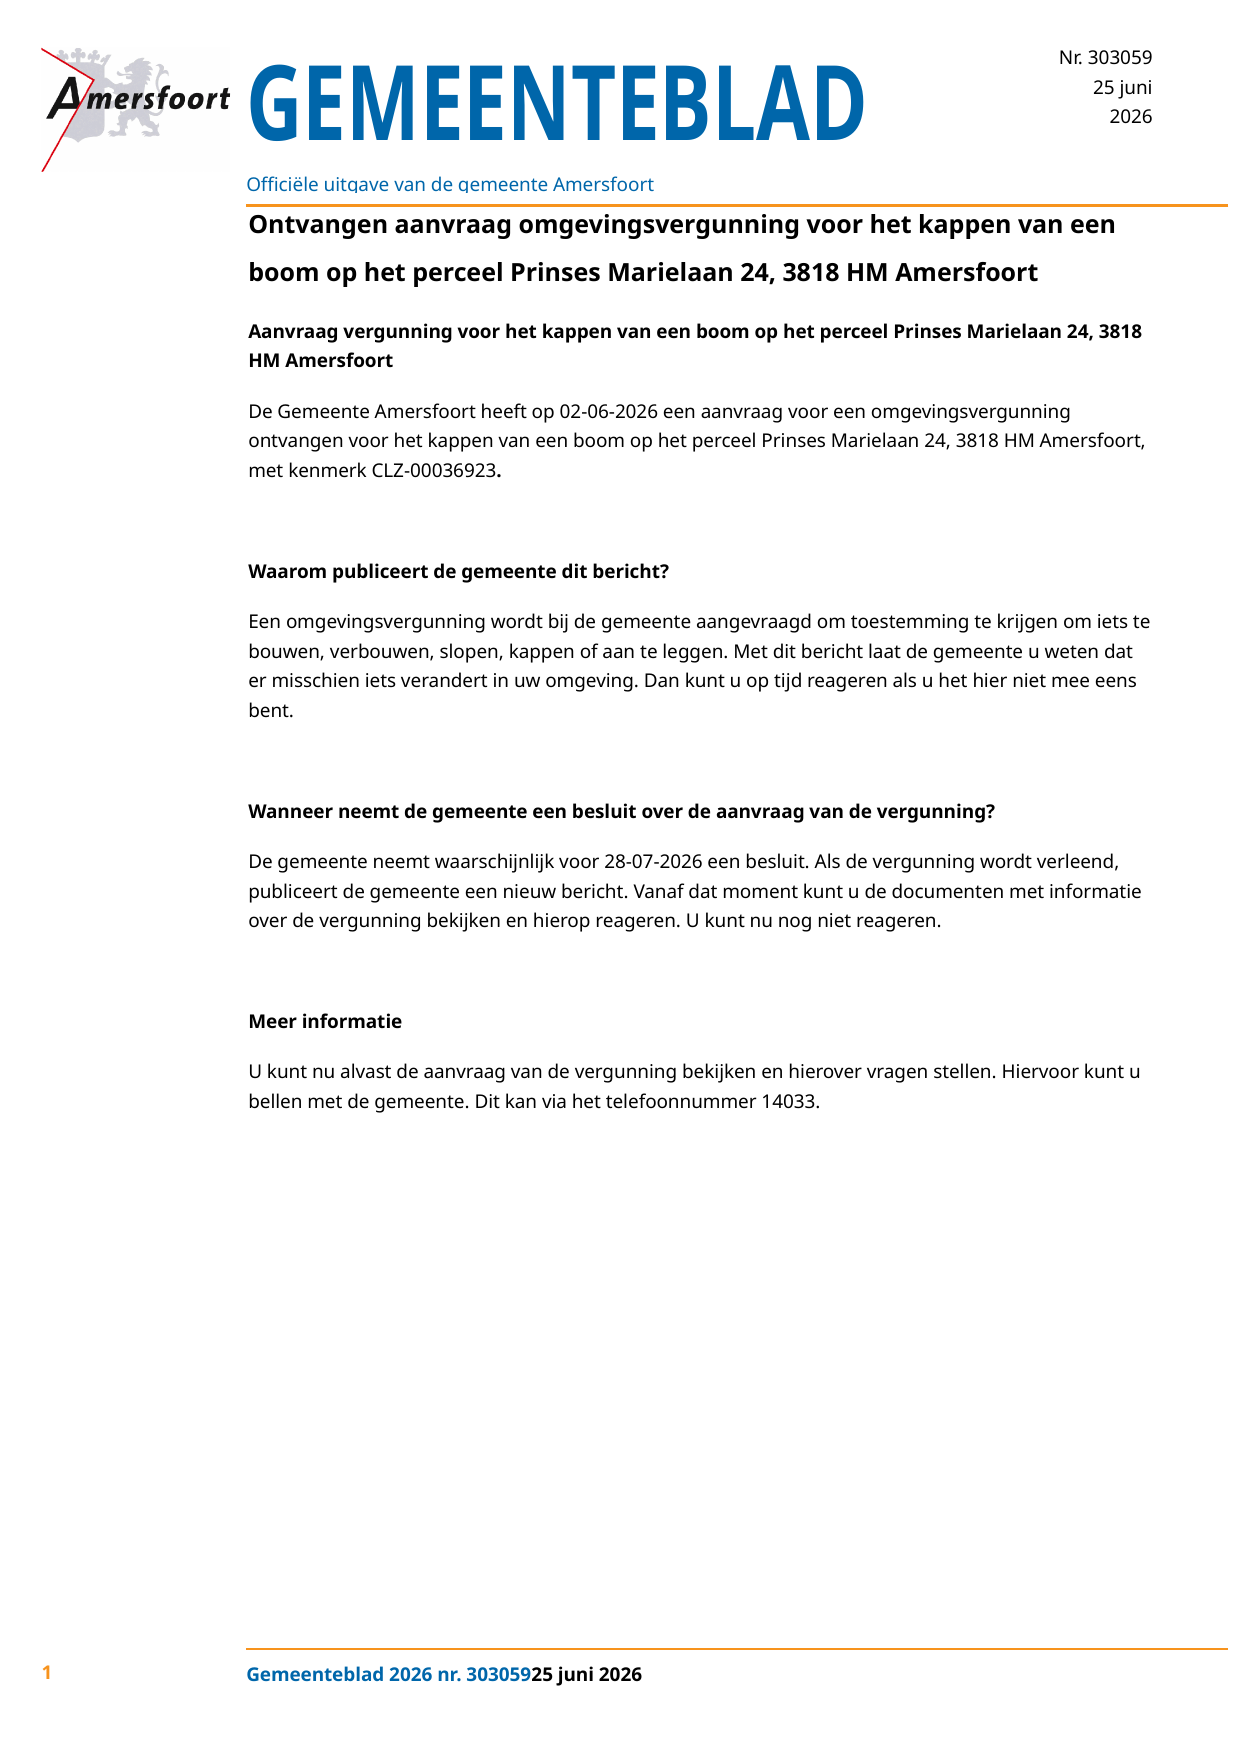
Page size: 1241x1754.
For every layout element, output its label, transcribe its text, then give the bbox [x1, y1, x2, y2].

picture [41, 47, 231, 172]
text De Gemeente Amersfoort heeft op 02-06-2026 een aanvraag voor een omgevingsvergunning ontvangen voor het kappen van een boom op het perceel Prinses Marielaan 24, 3818 HM Amersfoort, met kenmerk CLZ-00036923. [248, 398, 1152, 483]
text Aanvraag vergunning voor het kappen van een boom op het perceel Prinses Marielaan 24, 3818 HM Amersfoort [248, 318, 1152, 373]
text Meer informatie [248, 1008, 1152, 1034]
text Ontvangen aanvraag omgevingsvergunning voor het kappen van een boom op het perceel Prinses Marielaan 24, 3818 HM Amersfoort [248, 207, 1152, 288]
text Waarom publiceert de gemeente dit bericht? [248, 558, 1152, 584]
text U kunt nu alvast de aanvraag van de vergunning bekijken en hierover vragen stellen. Hiervoor kunt u bellen met de gemeente. Dit kan via het telefoonnummer 14033. [248, 1059, 1152, 1114]
text De gemeente neemt waarschijnlijk voor 28-07-2026 een besluit. Als de vergunning wordt verleend, publiceert de gemeente een nieuw bericht. Vanaf dat moment kunt u de documenten met informatie over de vergunning bekijken en hierop reageren. U kunt nu nog niet reageren. [248, 848, 1152, 933]
text Een omgevingsvergunning wordt bij de gemeente aangevraagd om toestemming te krijgen om iets te bouwen, verbouwen, slopen, kappen of aan te leggen. Met dit bericht laat de gemeente u weten dat er misschien iets verandert in uw omgeving. Dan kunt u op tijd reageren als u het hier niet mee eens bent. [248, 608, 1152, 723]
text Wanneer neemt de gemeente een besluit over de aanvraag van de vergunning? [248, 798, 1152, 824]
